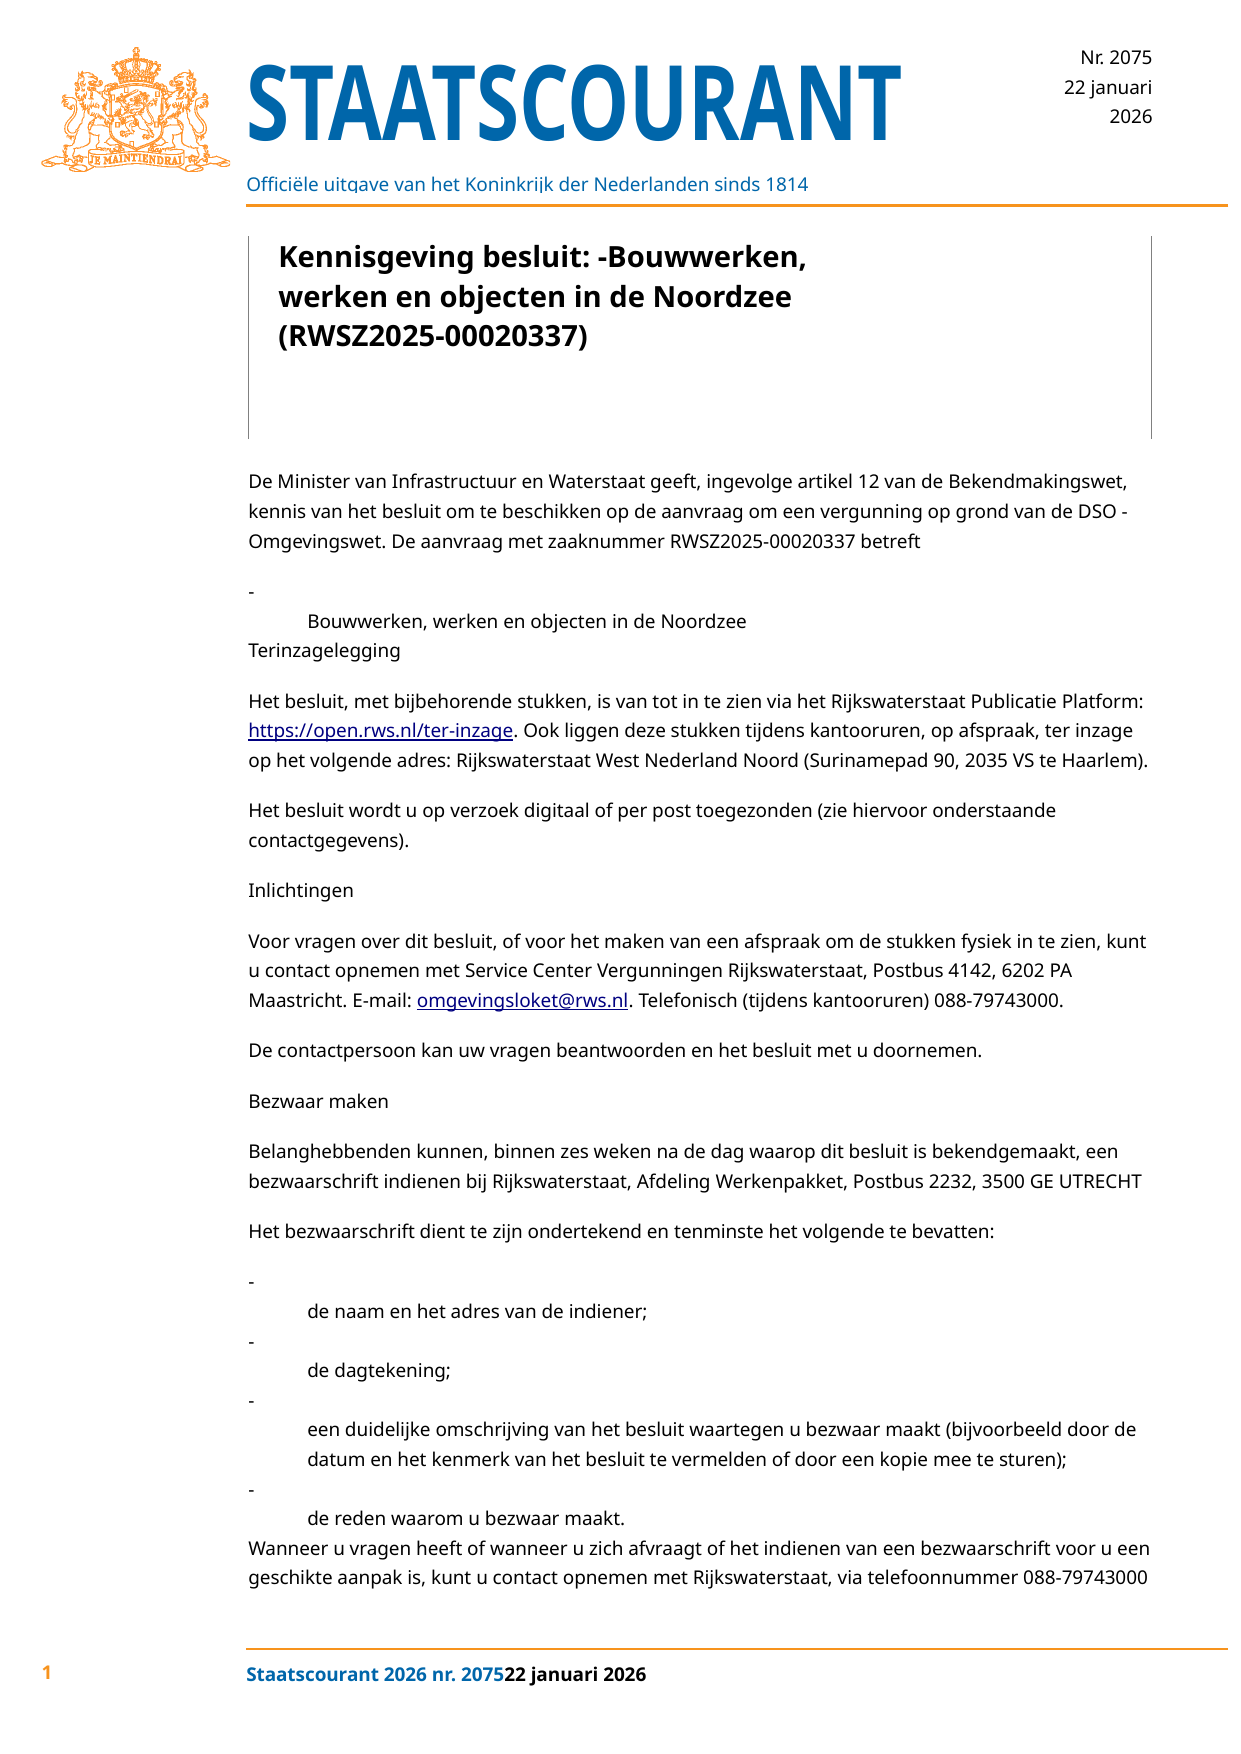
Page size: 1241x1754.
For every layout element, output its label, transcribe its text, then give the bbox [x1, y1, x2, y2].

text Voor vragen over dit besluit, of voor het maken van een afspraak om de stukken fysiek in te zien, kunt u contact opnemen met Service Center Vergunningen Rijkswaterstaat, Postbus 4142, 6202 PA Maastricht. E-mail: omgevingsloket@rws.nl. Telefonisch (tijdens kantooruren) 088-79743000. [248, 928, 1152, 1013]
list een duidelijke omschrijving van het besluit waartegen u bezwaar maakt (bijvoorbeeld door de datum en het kenmerk van het besluit te vermelden of door een kopie mee te sturen); [248, 1417, 1152, 1472]
list de dagtekening; [248, 1357, 1152, 1383]
picture [912, 236, 1090, 414]
text Terinzagelegging [248, 637, 1152, 663]
table_header [1090, 236, 1151, 413]
text Het bezwaarschrift dient te zijn ondertekend en tenminste het volgende te bevatten: [248, 1218, 1152, 1244]
text Het besluit, met bijbehorende stukken, is van tot in te zien via het Rijkswaterstaat Publicatie Platform: https://open.rws.nl/ter-inzage. Ook liggen deze stukken tijdens kantooruren, op afspraak, ter inzage op het volgende adres: Rijkswaterstaat West Nederland Noord (Surinamepad 90, 2035 VS te Haarlem). [248, 688, 1152, 773]
list Bouwwerken, werken en objecten in de Noordzee [248, 608, 1152, 633]
picture [41, 47, 231, 172]
text Het besluit wordt u op verzoek digitaal of per post toegezonden (zie hiervoor onderstaande contactgegevens). [248, 797, 1152, 853]
text Wanneer u vragen heeft of wanneer u zich afvraagt of het indienen van een bezwaarschrift voor u een geschikte aanpak is, kunt u contact opnemen met Rijkswaterstaat, via telefoonnummer 088-79743000 [248, 1535, 1152, 1590]
text Belanghebbenden kunnen, binnen zes weken na de dag waarop dit besluit is bekendgemaakt, een bezwaarschrift indienen bij Rijkswaterstaat, Afdeling Werkenpakket, Postbus 2232, 3500 GE UTRECHT [248, 1138, 1152, 1193]
table_header [850, 414, 1151, 439]
text Inlichtingen [248, 877, 1152, 903]
text De Minister van Infrastructuur en Waterstaat geeft, ingevolge artikel 12 van de Bekendmakingswet, kennis van het besluit om te beschikken op de aanvraag om een vergunning op grond van de DSO - Omgevingswet. De aanvraag met zaaknummer RWSZ2025-00020337 betreft [248, 469, 1152, 553]
text Bezwaar maken [248, 1088, 1152, 1113]
table_header Kennisgeving besluit: -Bouwwerken, werken en objecten in de Noordzee (RWSZ2025-00020337) [249, 236, 850, 439]
list de naam en het adres van de indiener; [248, 1298, 1152, 1324]
text De contactpersoon kan uw vragen beantwoorden en het besluit met u doornemen. [248, 1037, 1152, 1063]
table_header [850, 236, 912, 413]
list de reden waarom u bezwaar maakt. [248, 1505, 1152, 1531]
